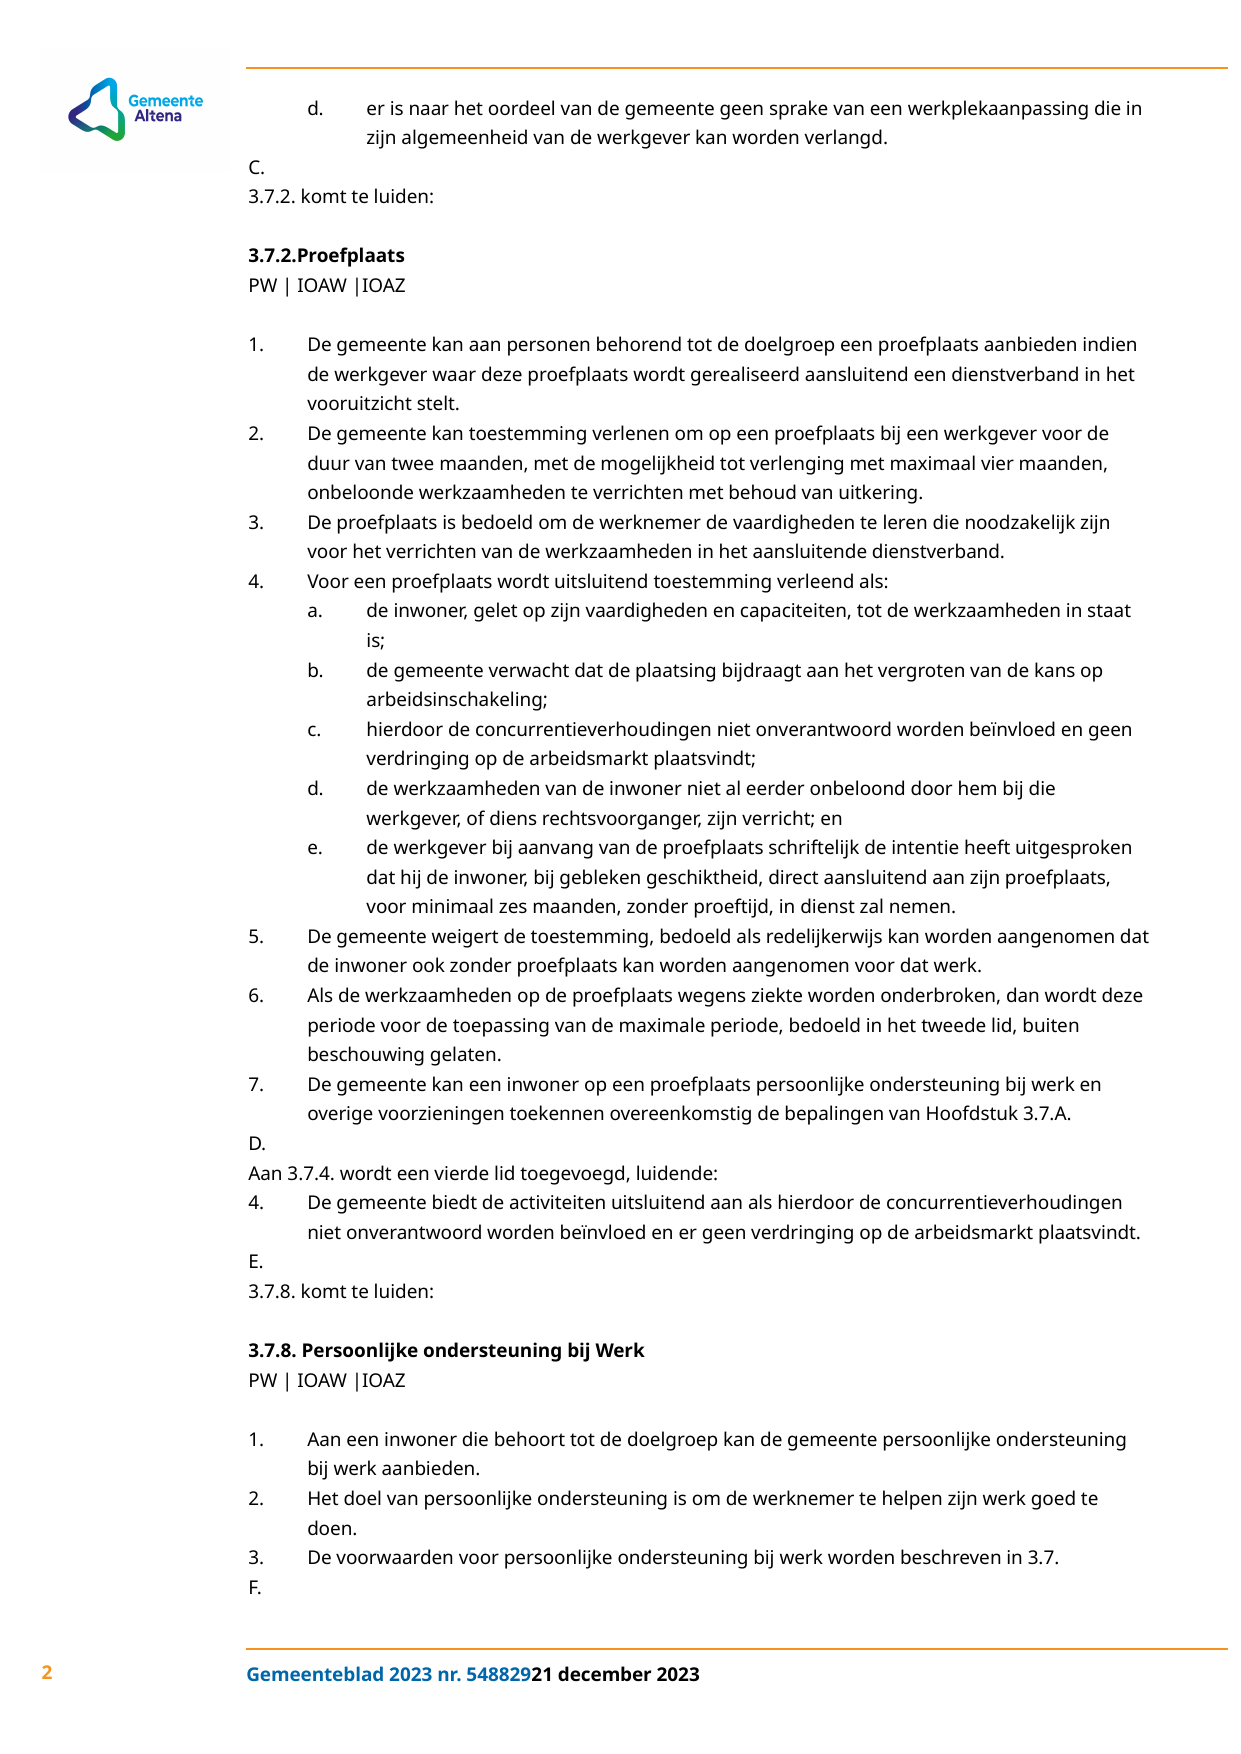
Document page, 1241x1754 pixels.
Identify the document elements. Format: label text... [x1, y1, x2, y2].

text 3.7.2.Proefplaats [248, 243, 1152, 268]
picture [41, 47, 231, 172]
list De gemeente biedt de activiteiten uitsluitend aan als hierdoor de concurrentieverhoudingen niet onverantwoord worden beïnvloed en er geen verdringing op de arbeidsmarkt plaatsvindt. [248, 1189, 1152, 1245]
list de inwoner, gelet op zijn vaardigheden en capaciteiten, tot de werkzaamheden in staat is; [307, 598, 1152, 653]
list De voorwaarden voor persoonlijke ondersteuning bij werk worden beschreven in 3.7. [248, 1544, 1152, 1570]
list De gemeente kan aan personen behorend tot de doelgroep een proefplaats aanbieden indien de werkgever waar deze proefplaats wordt gerealiseerd aansluitend een dienstverband in het vooruitzicht stelt. [248, 331, 1152, 416]
list De gemeente kan een inwoner op een proefplaats persoonlijke ondersteuning bij werk en overige voorzieningen toekennen overeenkomstig de bepalingen van Hoofdstuk 3.7.A. [248, 1071, 1152, 1126]
list er is naar het oordeel van de gemeente geen sprake van een werkplekaanpassing die in zijn algemeenheid van de werkgever kan worden verlangd. [307, 95, 1152, 150]
list de gemeente verwacht dat de plaatsing bijdraagt aan het vergroten van de kans op arbeidsinschakeling; [307, 657, 1152, 712]
text PW | IOAW |IOAZ [248, 1367, 1152, 1393]
text Aan 3.7.4. wordt een vierde lid toegevoegd, luidende: [248, 1160, 1152, 1186]
text C. [248, 154, 1152, 180]
list hierdoor de concurrentieverhoudingen niet onverantwoord worden beïnvloed en geen verdringing op de arbeidsmarkt plaatsvindt; [307, 716, 1152, 771]
list De gemeente kan toestemming verlenen om op een proefplaats bij een werkgever voor de duur van twee maanden, met de mogelijkheid tot verlenging met maximaal vier maanden, onbeloonde werkzaamheden te verrichten met behoud van uitkering. [248, 420, 1152, 505]
text F. [248, 1574, 1152, 1600]
list De gemeente weigert de toestemming, bedoeld als redelijkerwijs kan worden aangenomen dat de inwoner ook zonder proefplaats kan worden aangenomen voor dat werk. [248, 923, 1152, 978]
list Voor een proefplaats wordt uitsluitend toestemming verleend als: [248, 568, 1152, 594]
text 3.7.8. komt te luiden: [248, 1278, 1152, 1304]
text 3.7.2. komt te luiden: [248, 183, 1152, 209]
list Als de werkzaamheden op de proefplaats wegens ziekte worden onderbroken, dan wordt deze periode voor de toepassing van de maximale periode, bedoeld in het tweede lid, buiten beschouwing gelaten. [248, 982, 1152, 1067]
text 3.7.8. Persoonlijke ondersteuning bij Werk [248, 1337, 1152, 1363]
list Aan een inwoner die behoort tot de doelgroep kan de gemeente persoonlijke ondersteuning bij werk aanbieden. [248, 1426, 1152, 1481]
list De proefplaats is bedoeld om de werknemer de vaardigheden te leren die noodzakelijk zijn voor het verrichten van de werkzaamheden in het aansluitende dienstverband. [248, 509, 1152, 564]
text PW | IOAW |IOAZ [248, 272, 1152, 298]
list de werkgever bij aanvang van de proefplaats schriftelijk de intentie heeft uitgesproken dat hij de inwoner, bij gebleken geschiktheid, direct aansluitend aan zijn proefplaats, voor minimaal zes maanden, zonder proeftijd, in dienst zal nemen. [307, 834, 1152, 919]
list Het doel van persoonlijke ondersteuning is om de werknemer te helpen zijn werk goed te doen. [248, 1485, 1152, 1541]
text D. [248, 1130, 1152, 1156]
text E. [248, 1248, 1152, 1274]
list de werkzaamheden van de inwoner niet al eerder onbeloond door hem bij die werkgever, of diens rechtsvoorganger, zijn verricht; en [307, 775, 1152, 831]
